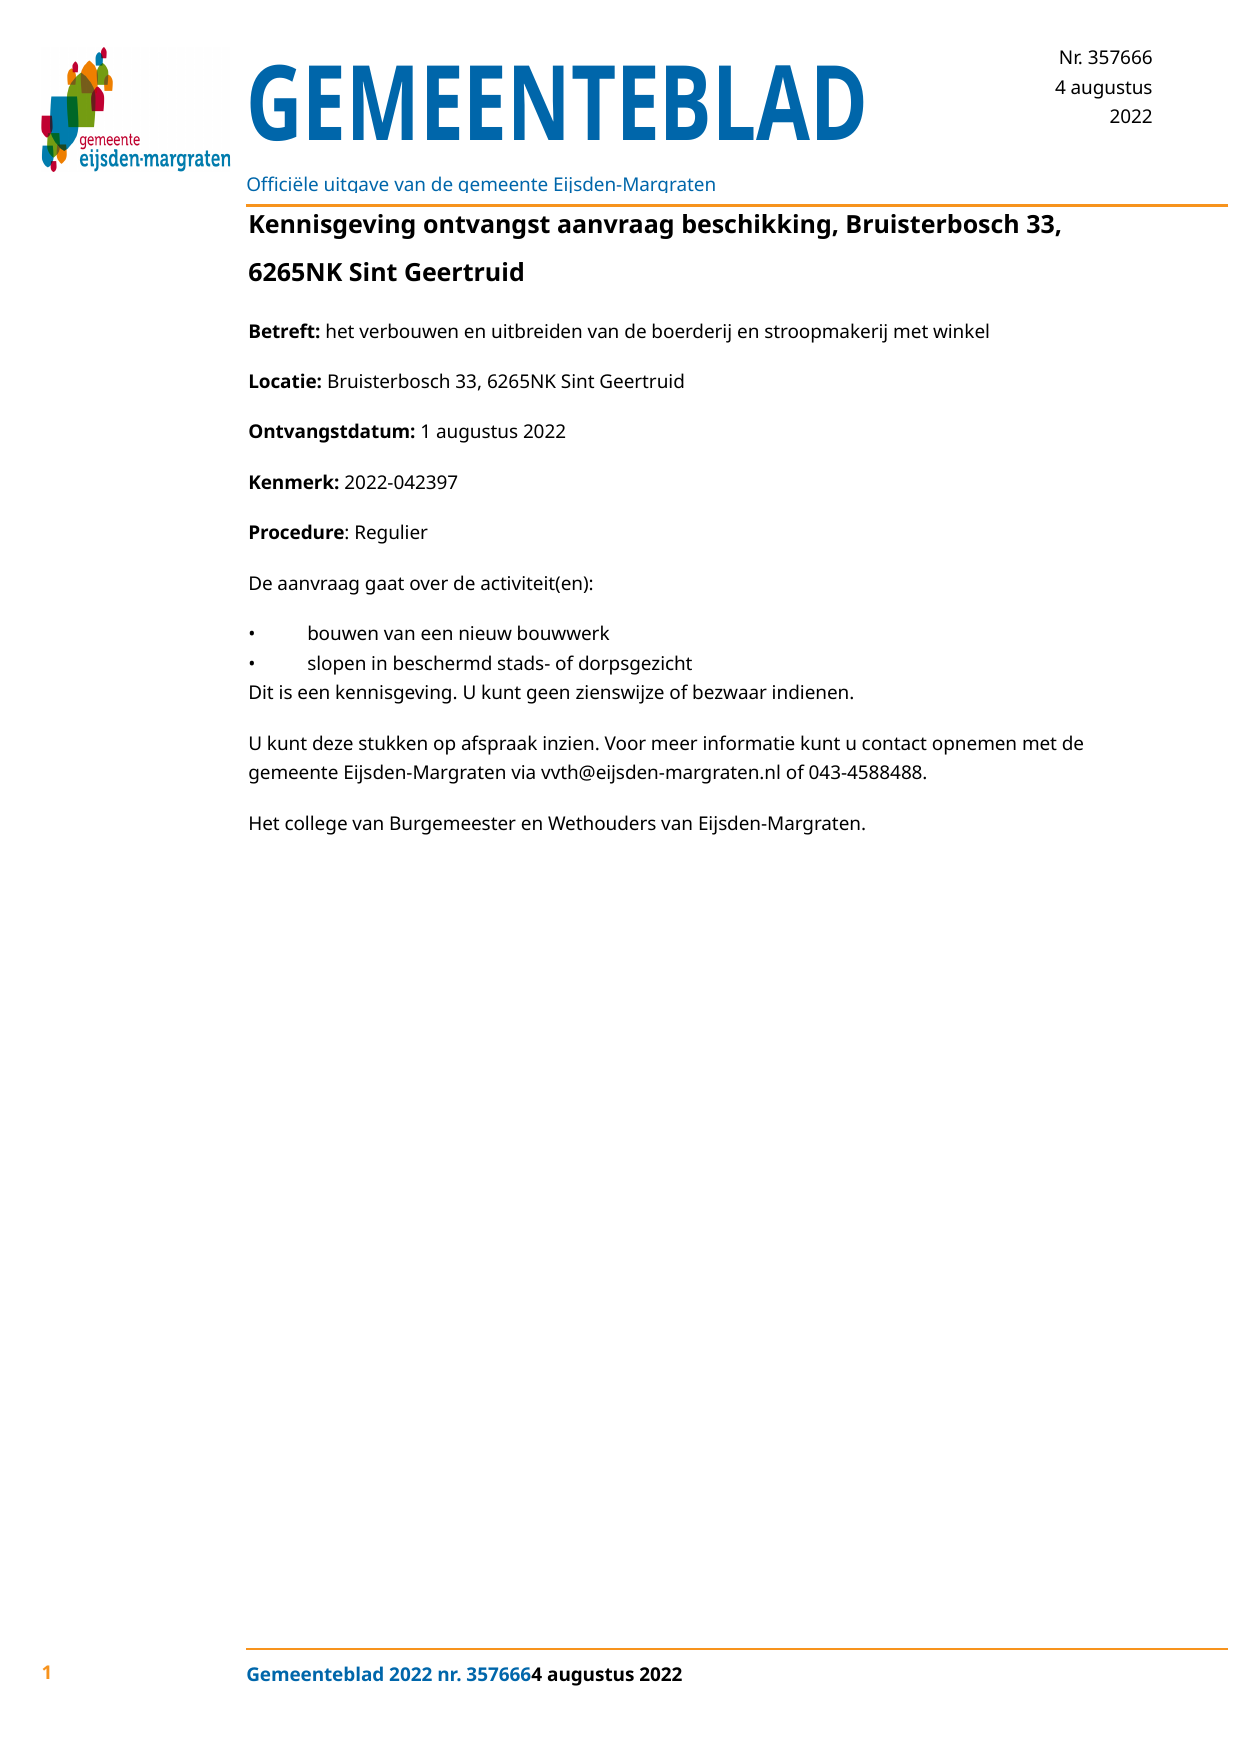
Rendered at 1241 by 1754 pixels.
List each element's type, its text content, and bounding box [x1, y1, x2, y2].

text Het college van Burgemeester en Wethouders van Eijsden-Margraten. [248, 810, 1152, 836]
text Procedure: Regulier [248, 519, 1152, 545]
list slopen in beschermd stads- of dorpsgezicht [248, 650, 1152, 676]
text U kunt deze stukken op afspraak inzien. Voor meer informatie kunt u contact opnemen met de gemeente Eijsden-Margraten via vvth@eijsden-margraten.nl of 043-4588488. [248, 730, 1152, 785]
text Betreft: het verbouwen en uitbreiden van de boerderij en stroopmakerij met winkel [248, 318, 1152, 344]
text Kenmerk: 2022-042397 [248, 469, 1152, 495]
text Locatie: Bruisterbosch 33, 6265NK Sint Geertruid [248, 368, 1152, 394]
text Ontvangstdatum: 1 augustus 2022 [248, 419, 1152, 444]
list bouwen van een nieuw bouwwerk [248, 620, 1152, 646]
picture [41, 47, 231, 172]
text Dit is een kennisgeving. U kunt geen zienswijze of bezwaar indienen. [248, 679, 1152, 705]
text De aanvraag gaat over de activiteit(en): [248, 570, 1152, 596]
text Kennisgeving ontvangst aanvraag beschikking, Bruisterbosch 33, 6265NK Sint Geertruid [248, 207, 1152, 288]
